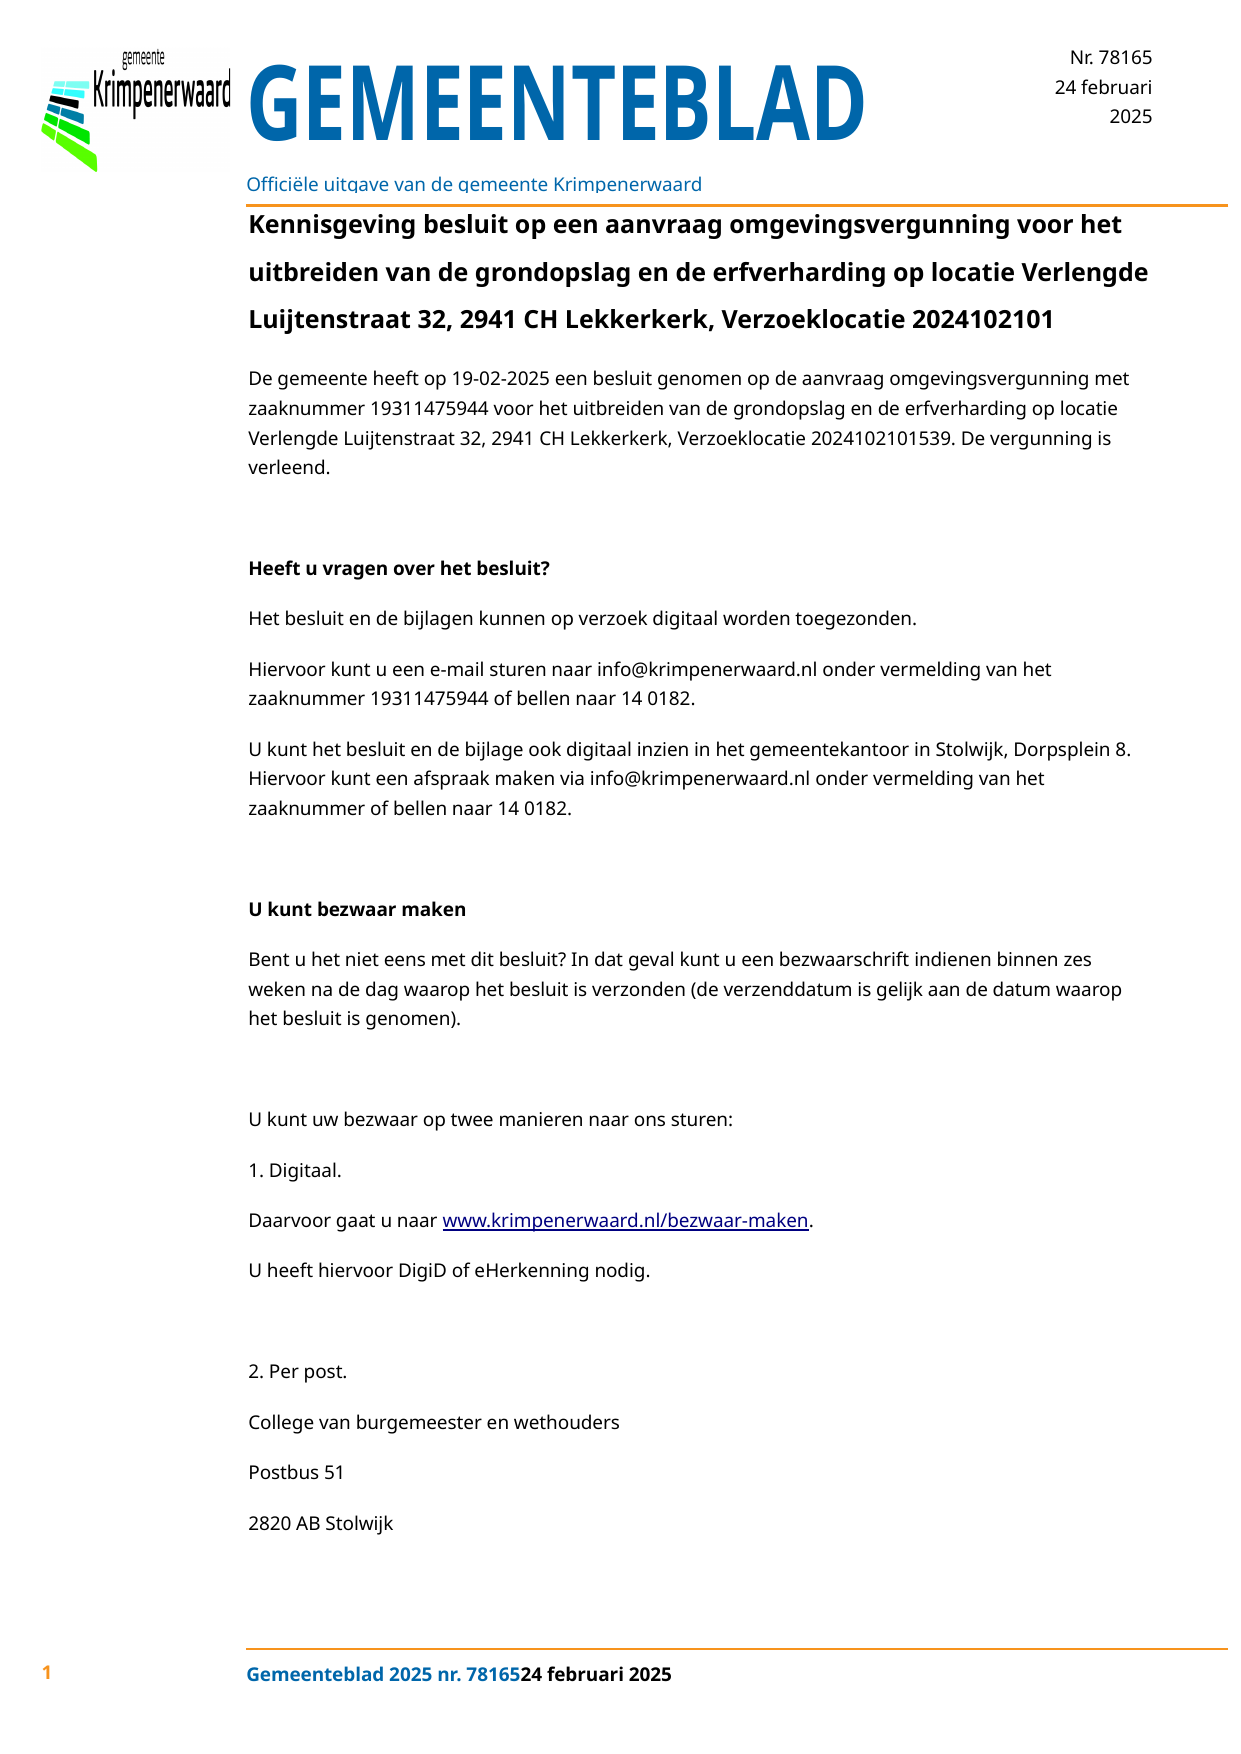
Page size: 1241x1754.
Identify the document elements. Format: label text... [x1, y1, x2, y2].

text Hiervoor kunt u een e-mail sturen naar info@krimpenerwaard.nl onder vermelding van het zaaknummer 19311475944 of bellen naar 14 0182. [248, 656, 1152, 711]
picture [41, 47, 231, 172]
text Heeft u vragen over het besluit? [248, 555, 1152, 581]
text Kennisgeving besluit op een aanvraag omgevingsvergunning voor het uitbreiden van de grondopslag en de erfverharding op locatie Verlengde Luijtenstraat 32, 2941 CH Lekkerkerk, Verzoeklocatie 2024102101 [248, 207, 1152, 336]
text U kunt bezwaar maken [248, 896, 1152, 922]
text College van burgemeester en wethouders [248, 1409, 1152, 1434]
text 1. Digitaal. [248, 1157, 1152, 1182]
text Daarvoor gaat u naar www.krimpenerwaard.nl/bezwaar-maken. [248, 1207, 1152, 1233]
text U kunt uw bezwaar op twee manieren naar ons sturen: [248, 1106, 1152, 1132]
text De gemeente heeft op 19-02-2025 een besluit genomen op de aanvraag omgevingsvergunning met zaaknummer 19311475944 voor het uitbreiden van de grondopslag en de erfverharding op locatie Verlengde Luijtenstraat 32, 2941 CH Lekkerkerk, Verzoeklocatie 2024102101539. De vergunning is verleend. [248, 366, 1152, 480]
text 2. Per post. [248, 1358, 1152, 1384]
text U kunt het besluit en de bijlage ook digitaal inzien in het gemeentekantoor in Stolwijk, Dorpsplein 8. Hiervoor kunt een afspraak maken via info@krimpenerwaard.nl onder vermelding van het zaaknummer of bellen naar 14 0182. [248, 736, 1152, 821]
text U heeft hiervoor DigiD of eHerkenning nodig. [248, 1258, 1152, 1283]
text Postbus 51 [248, 1459, 1152, 1485]
text Bent u het niet eens met dit besluit? In dat geval kunt u een bezwaarschrift indienen binnen zes weken na de dag waarop het besluit is verzonden (de verzenddatum is gelijk aan de datum waarop het besluit is genomen). [248, 946, 1152, 1031]
text 2820 AB Stolwijk [248, 1510, 1152, 1535]
text Het besluit en de bijlagen kunnen op verzoek digitaal worden toegezonden. [248, 606, 1152, 631]
